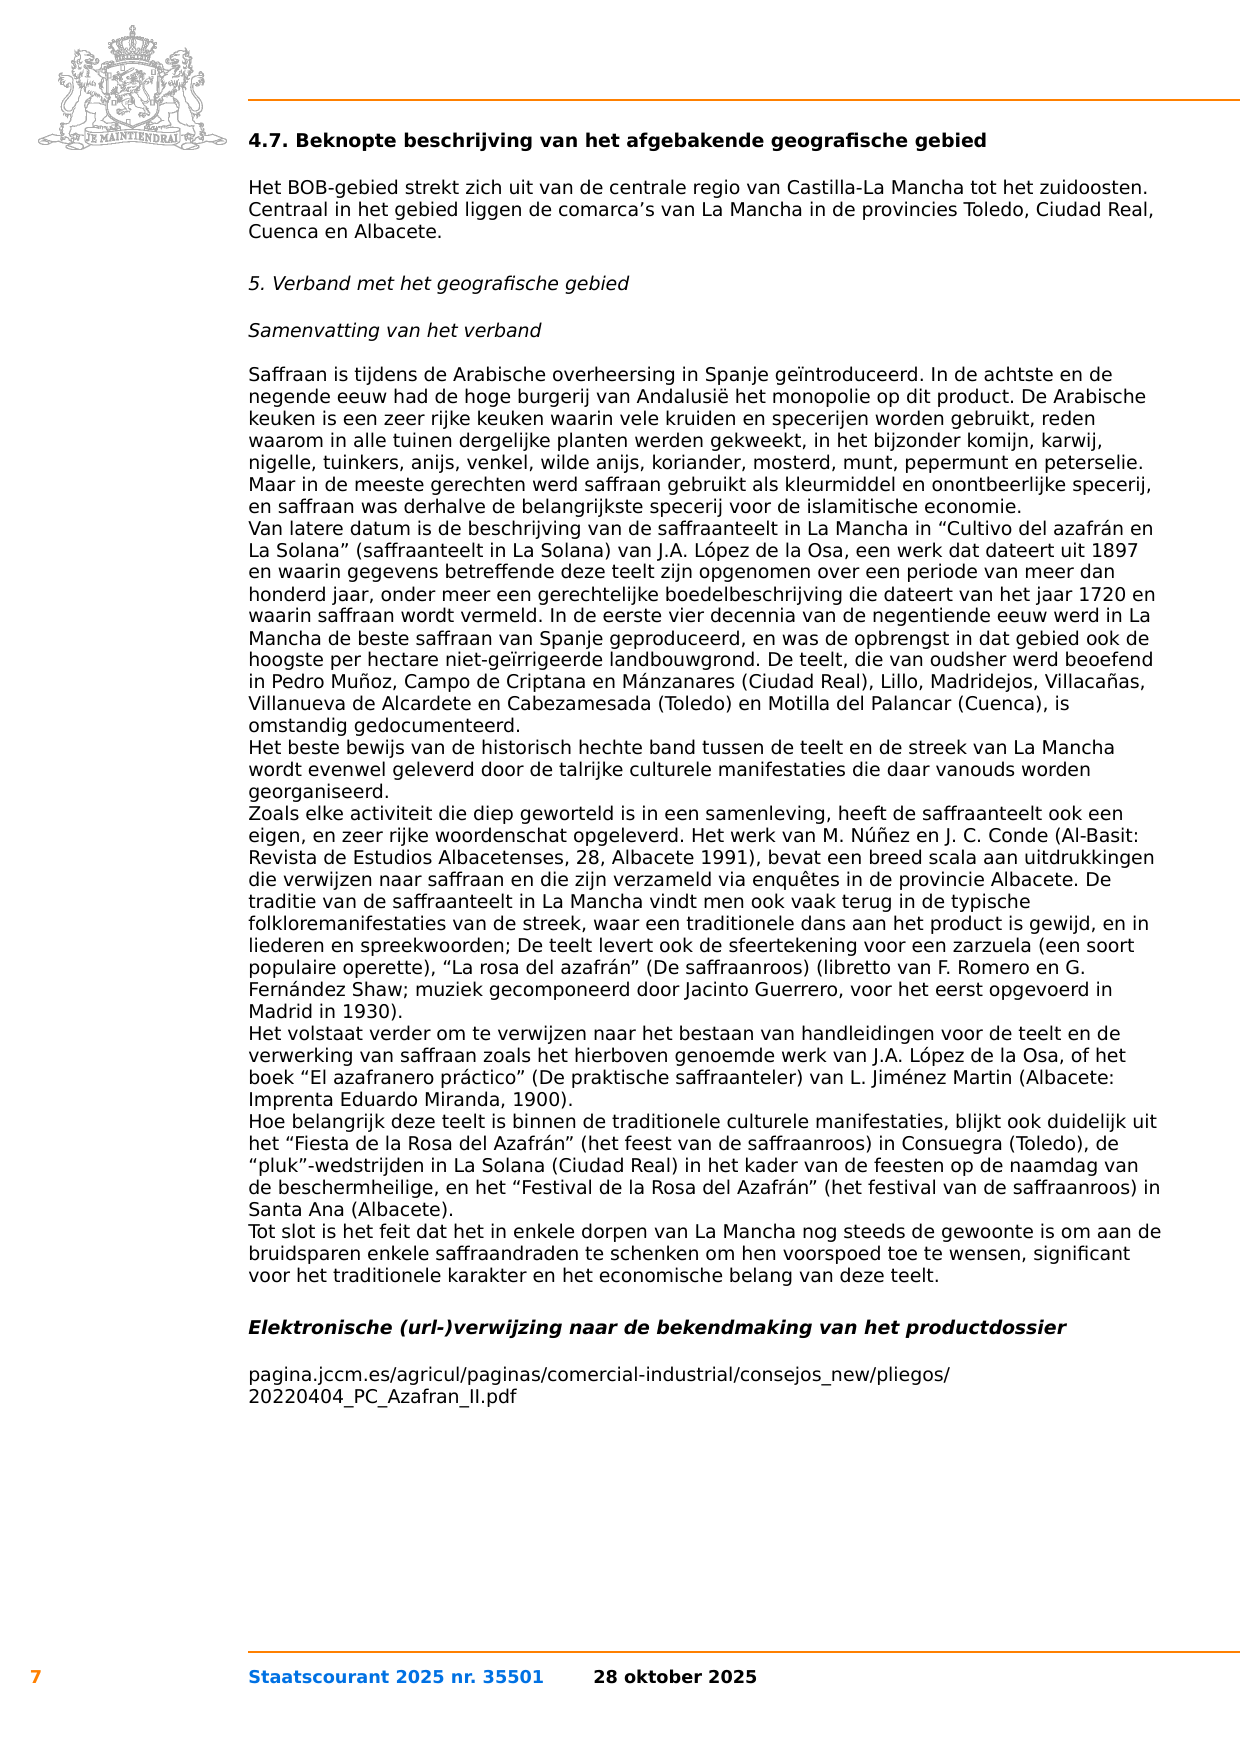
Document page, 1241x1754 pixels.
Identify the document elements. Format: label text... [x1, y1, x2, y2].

text Tot slot is het feit dat het in enkele dorpen van La Mancha nog steeds de gewoonte is om aan de bruidsparen enkele saffraandraden te schenken om hen voorspoed toe te wensen, significant voor het traditionele karakter en het economische belang van deze teelt. [248, 1221, 1163, 1287]
subtitle Elektronische (url-)verwijzing naar de bekendmaking van het productdossier [248, 1317, 1163, 1339]
text Zoals elke activiteit die diep geworteld is in een samenleving, heeft de saffraanteelt ook een eigen, en zeer rijke woordenschat opgeleverd. Het werk van M. Núñez en J. C. Conde (Al-Basit: Revista de Estudios Albacetenses, 28, Albacete 1991), bevat een breed scala aan uitdrukkingen die verwijzen naar saffraan en die zijn verzameld via enquêtes in de provincie Albacete. De traditie van de saffraanteelt in La Mancha vindt men ook vaak terug in de typische folkloremanifestaties van de streek, waar een traditionele dans aan het product is gewijd, en in liederen en spreekwoorden; De teelt levert ook de sfeertekening voor een zarzuela (een soort populaire operette), “La rosa del azafrán” (De saffraanroos) (libretto van F. Romero en G. Fernández Shaw; muziek gecomponeerd door Jacinto Guerrero, voor het eerst opgevoerd in Madrid in 1930). [248, 803, 1163, 1023]
text pagina.jccm.es/agricul/paginas/comercial-industrial/consejos_new/pliegos/20220404_PC_Azafran_II.pdf [248, 1364, 1163, 1408]
text Het BOB-gebied strekt zich uit van de centrale regio van Castilla-La Mancha tot het zuidoosten. Centraal in het gebied liggen de comarca’s van La Mancha in de provincies Toledo, Ciudad Real, Cuenca en Albacete. [248, 177, 1163, 243]
text Het volstaat verder om te verwijzen naar het bestaan van handleidingen voor de teelt en de verwerking van saffraan zoals het hierboven genoemde werk van J.A. López de la Osa, of het boek “El azafranero práctico” (De praktische saffraanteler) van L. Jiménez Martin (Albacete: Imprenta Eduardo Miranda, 1900). [248, 1023, 1163, 1111]
subtitle 5. Verband met het geografische gebied [248, 273, 1163, 295]
text Het beste bewijs van de historisch hechte band tussen de teelt en de streek van La Mancha wordt evenwel geleverd door de talrijke culturele manifestaties die daar vanouds worden georganiseerd. [248, 737, 1163, 803]
subtitle 4.7. Beknopte beschrijving van het afgebakende geografische gebied [248, 130, 1163, 152]
picture [38, 25, 227, 150]
subtitle Samenvatting van het verband [248, 320, 1163, 342]
text Saffraan is tijdens de Arabische overheersing in Spanje geïntroduceerd. In de achtste en de negende eeuw had de hoge burgerij van Andalusië het monopolie op dit product. De Arabische keuken is een zeer rijke keuken waarin vele kruiden en specerijen worden gebruikt, reden waarom in alle tuinen dergelijke planten werden gekweekt, in het bijzonder komijn, karwij, nigelle, tuinkers, anijs, venkel, wilde anijs, koriander, mosterd, munt, pepermunt en peterselie. Maar in de meeste gerechten werd saffraan gebruikt als kleurmiddel en onontbeerlijke specerij, en saffraan was derhalve de belangrijkste specerij voor de islamitische economie. [248, 364, 1163, 517]
text Van latere datum is de beschrijving van de saffraanteelt in La Mancha in “Cultivo del azafrán en La Solana” (saffraanteelt in La Solana) van J.A. López de la Osa, een werk dat dateert uit 1897 en waarin gegevens betreffende deze teelt zijn opgenomen over een periode van meer dan honderd jaar, onder meer een gerechtelijke boedelbeschrijving die dateert van het jaar 1720 en waarin saffraan wordt vermeld. In de eerste vier decennia van de negentiende eeuw werd in La Mancha de beste saffraan van Spanje geproduceerd, en was de opbrengst in dat gebied ook de hoogste per hectare niet-geïrrigeerde landbouwgrond. De teelt, die van oudsher werd beoefend in Pedro Muñoz, Campo de Criptana en Mánzanares (Ciudad Real), Lillo, Madridejos, Villacañas, Villanueva de Alcardete en Cabezamesada (Toledo) en Motilla del Palancar (Cuenca), is omstandig gedocumenteerd. [248, 517, 1163, 737]
text Hoe belangrijk deze teelt is binnen de traditionele culturele manifestaties, blijkt ook duidelijk uit het “Fiesta de la Rosa del Azafrán” (het feest van de saffraanroos) in Consuegra (Toledo), de “pluk”-wedstrijden in La Solana (Ciudad Real) in het kader van de feesten op de naamdag van de beschermheilige, en het “Festival de la Rosa del Azafrán” (het festival van de saffraanroos) in Santa Ana (Albacete). [248, 1111, 1163, 1221]
